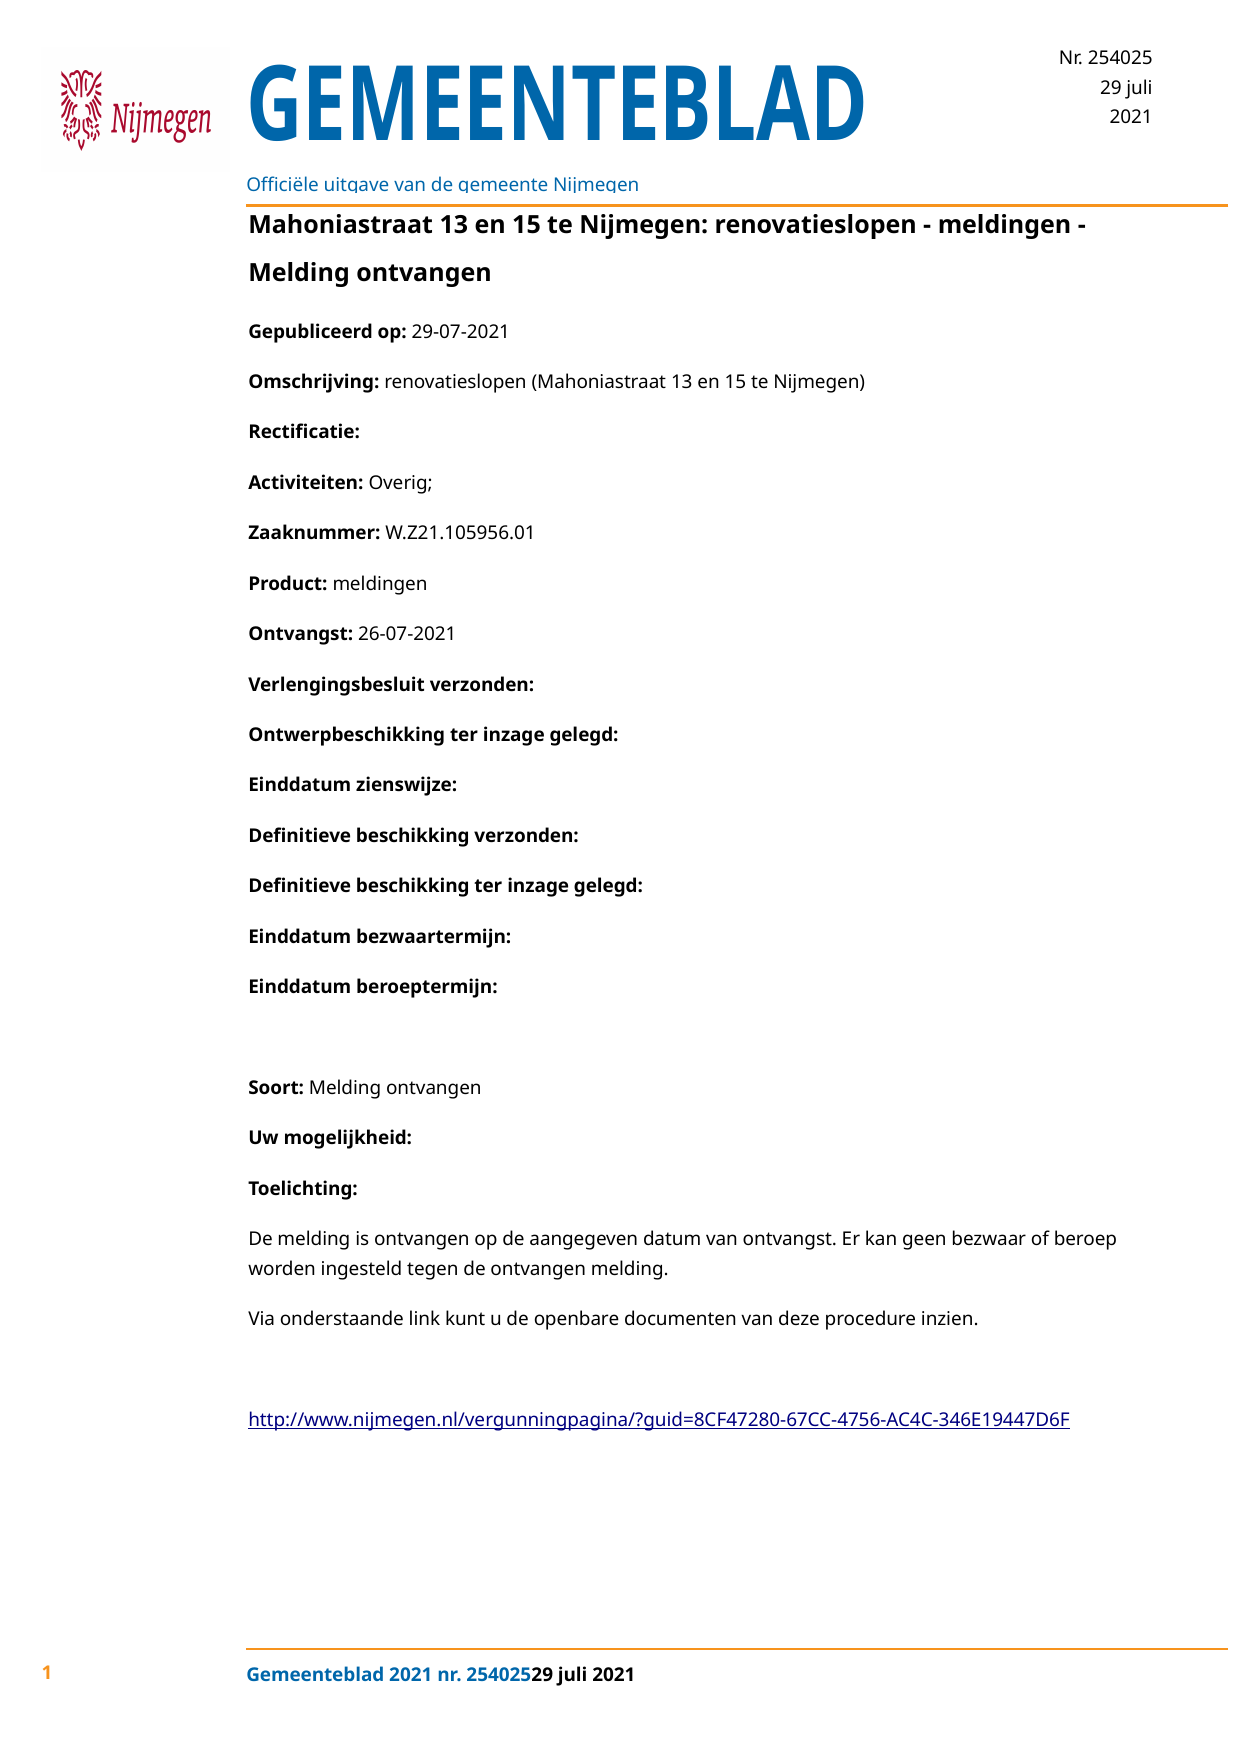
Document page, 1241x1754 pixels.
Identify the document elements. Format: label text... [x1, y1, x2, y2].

picture [41, 47, 231, 172]
text De melding is ontvangen op de aangegeven datum van ontvangst. Er kan geen bezwaar of beroep worden ingesteld tegen de ontvangen melding. [248, 1225, 1152, 1281]
text Uw mogelijkheid: [248, 1124, 1152, 1150]
text Toelichting: [248, 1175, 1152, 1201]
text Omschrijving: renovatieslopen (Mahoniastraat 13 en 15 te Nijmegen) [248, 368, 1152, 394]
text Ontwerpbeschikking ter inzage gelegd: [248, 721, 1152, 747]
text Mahoniastraat 13 en 15 te Nijmegen: renovatieslopen - meldingen - Melding ontvangen [248, 207, 1152, 288]
text http://www.nijmegen.nl/vergunningpagina/?guid=8CF47280-67CC-4756-AC4C-346E19447D6F [248, 1406, 1152, 1432]
text Rectificatie: [248, 419, 1152, 444]
text Gepubliceerd op: 29-07-2021 [248, 318, 1152, 344]
text Via onderstaande link kunt u de openbare documenten van deze procedure inzien. [248, 1305, 1152, 1331]
text Ontvangst: 26-07-2021 [248, 620, 1152, 646]
text Einddatum bezwaartermijn: [248, 923, 1152, 949]
text Activiteiten: Overig; [248, 469, 1152, 495]
text Definitieve beschikking ter inzage gelegd: [248, 872, 1152, 898]
text Einddatum zienswijze: [248, 772, 1152, 797]
text Soort: Melding ontvangen [248, 1074, 1152, 1100]
text Verlengingsbesluit verzonden: [248, 671, 1152, 697]
text Einddatum beroeptermijn: [248, 973, 1152, 999]
text Zaaknummer: W.Z21.105956.01 [248, 519, 1152, 545]
text Definitieve beschikking verzonden: [248, 822, 1152, 848]
text Product: meldingen [248, 570, 1152, 596]
